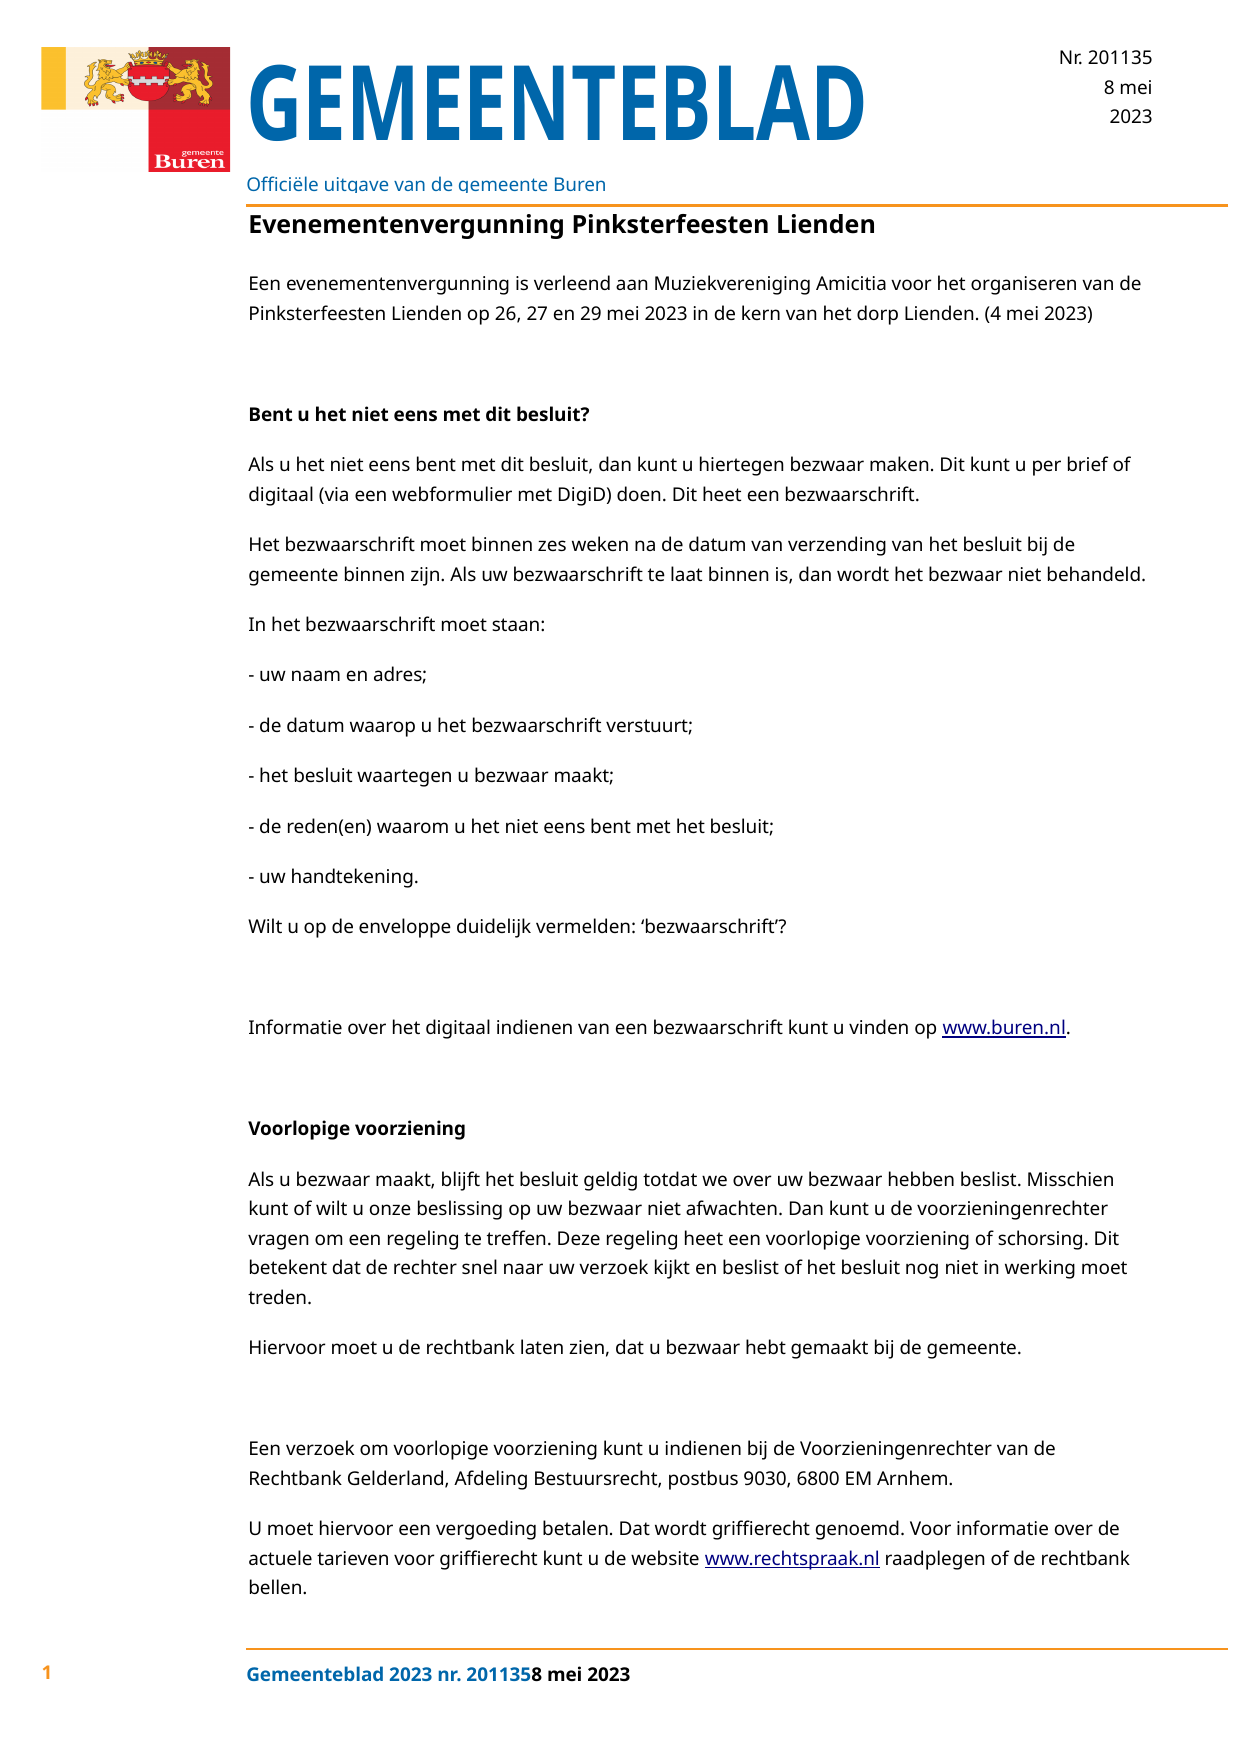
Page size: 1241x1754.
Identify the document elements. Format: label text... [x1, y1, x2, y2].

picture [41, 47, 231, 172]
text Evenementenvergunning Pinksterfeesten Lienden [248, 207, 1152, 241]
text U moet hiervoor een vergoeding betalen. Dat wordt griffierecht genoemd. Voor informatie over de actuele tarieven voor griffierecht kunt u de website www.rechtspraak.nl raadplegen of de rechtbank bellen. [248, 1515, 1152, 1600]
text Hiervoor moet u de rechtbank laten zien, dat u bezwaar hebt gemaakt bij de gemeente. [248, 1334, 1152, 1360]
text - uw handtekening. [248, 863, 1152, 889]
text Wilt u op de enveloppe duidelijk vermelden: ‘bezwaarschrift’? [248, 914, 1152, 939]
text Een verzoek om voorlopige voorziening kunt u indienen bij de Voorzieningenrechter van de Rechtbank Gelderland, Afdeling Bestuursrecht, postbus 9030, 6800 EM Arnhem. [248, 1435, 1152, 1491]
text - het besluit waartegen u bezwaar maakt; [248, 762, 1152, 788]
text Voorlopige voorziening [248, 1115, 1152, 1141]
text Een evenementenvergunning is verleend aan Muziekvereniging Amicitia voor het organiseren van de Pinksterfeesten Lienden op 26, 27 en 29 mei 2023 in de kern van het dorp Lienden. (4 mei 2023) [248, 270, 1152, 326]
text - uw naam en adres; [248, 662, 1152, 687]
text - de reden(en) waarom u het niet eens bent met het besluit; [248, 813, 1152, 838]
text Als u bezwaar maakt, blijft het besluit geldig totdat we over uw bezwaar hebben beslist. Misschien kunt of wilt u onze beslissing op uw bezwaar niet afwachten. Dan kunt u de voorzieningenrechter vragen om een regeling te treffen. Deze regeling heet een voorlopige voorziening of schorsing. Dit betekent dat de rechter snel naar uw verzoek kijkt en beslist of het besluit nog niet in werking moet treden. [248, 1166, 1152, 1310]
text Als u het niet eens bent met dit besluit, dan kunt u hiertegen bezwaar maken. Dit kunt u per brief of digitaal (via een webformulier met DigiD) doen. Dit heet een bezwaarschrift. [248, 451, 1152, 506]
text Het bezwaarschrift moet binnen zes weken na de datum van verzending van het besluit bij de gemeente binnen zijn. Als uw bezwaarschrift te laat binnen is, dan wordt het bezwaar niet behandeld. [248, 531, 1152, 586]
text Bent u het niet eens met dit besluit? [248, 401, 1152, 426]
text In het bezwaarschrift moet staan: [248, 611, 1152, 637]
text - de datum waarop u het bezwaarschrift verstuurt; [248, 712, 1152, 738]
text Informatie over het digitaal indienen van een bezwaarschrift kunt u vinden op www.buren.nl. [248, 1014, 1152, 1040]
